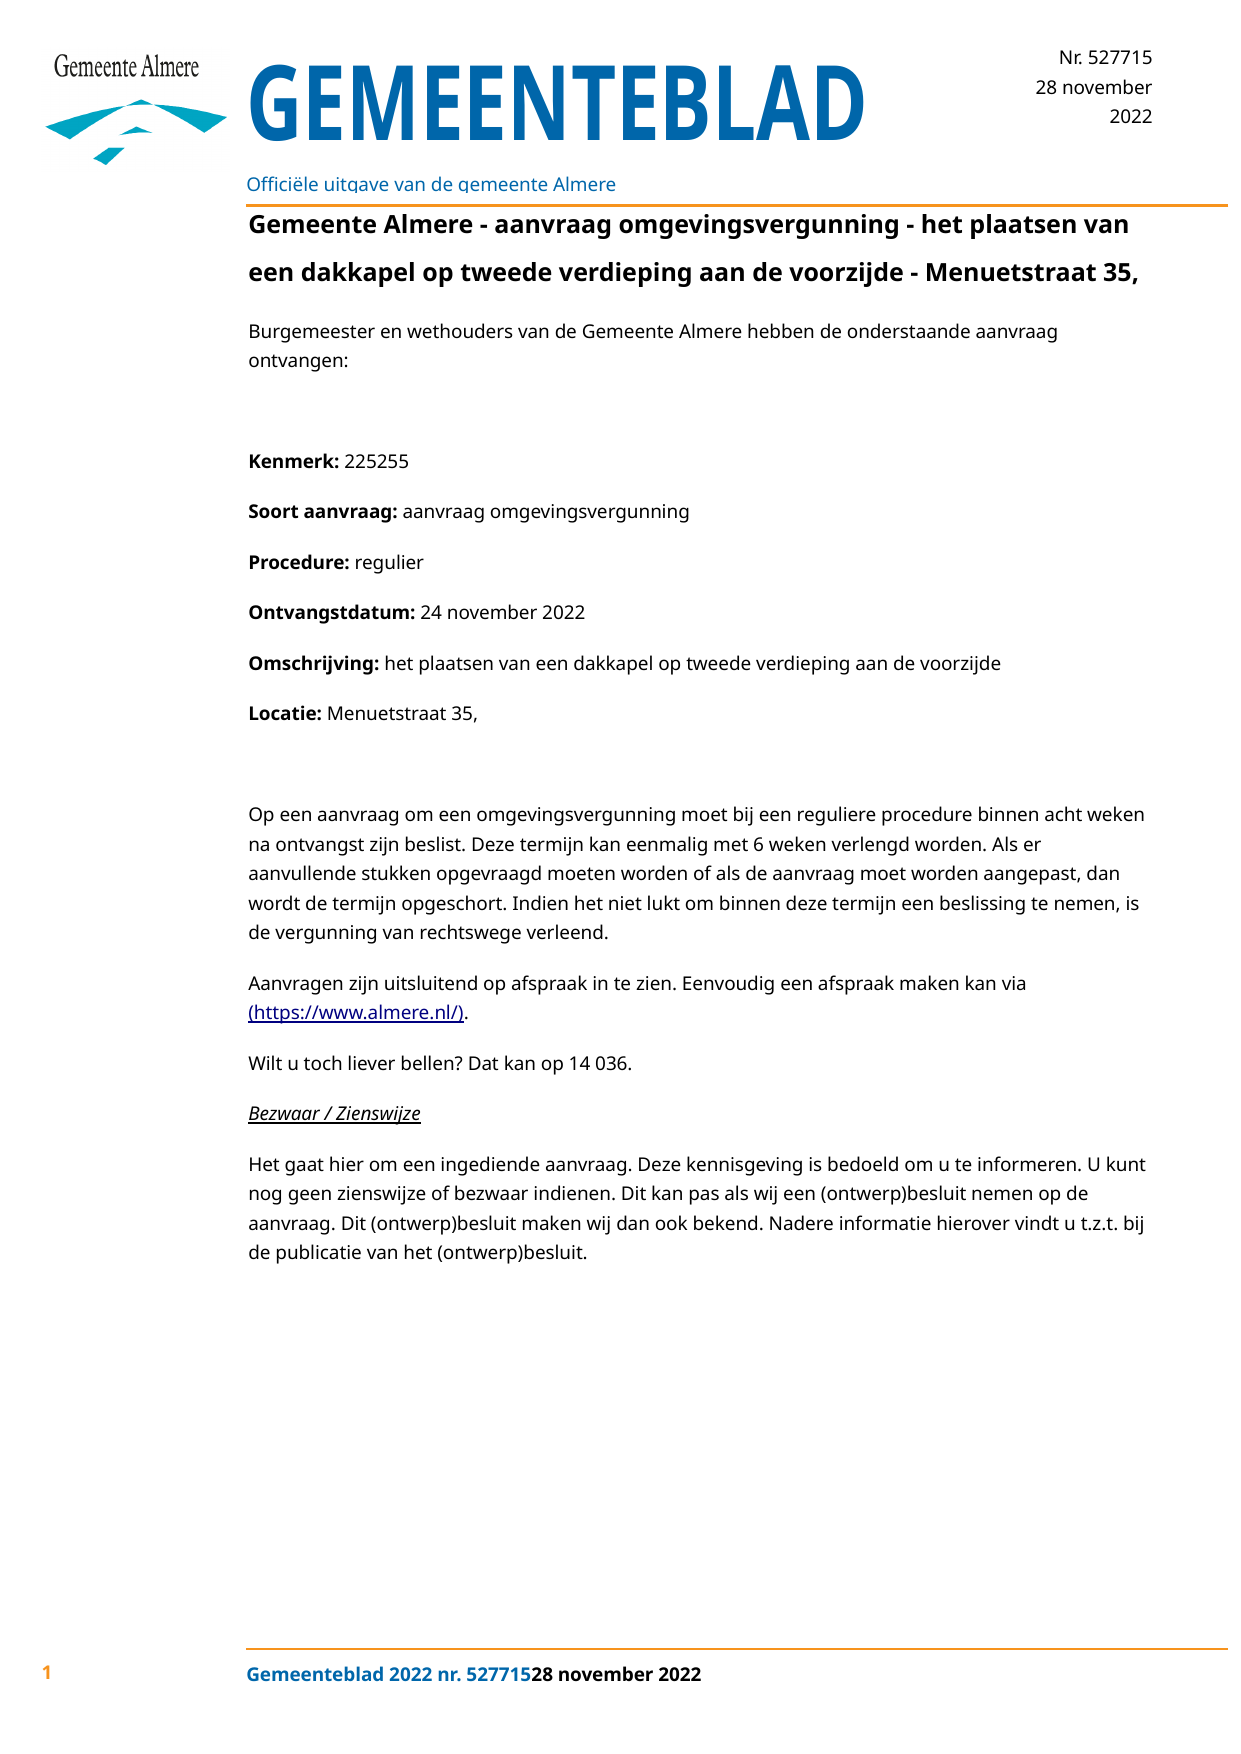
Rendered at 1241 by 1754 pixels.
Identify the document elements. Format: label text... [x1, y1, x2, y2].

text Aanvragen zijn uitsluitend op afspraak in te zien. Eenvoudig een afspraak maken kan via (https://www.almere.nl/). [248, 970, 1152, 1025]
text Het gaat hier om een ingediende aanvraag. Deze kennisgeving is bedoeld om u te informeren. U kunt nog geen zienswijze of bezwaar indienen. Dit kan pas als wij een (ontwerp)besluit nemen op de aanvraag. Dit (ontwerp)besluit maken wij dan ook bekend. Nadere informatie hierover vindt u t.z.t. bij de publicatie van het (ontwerp)besluit. [248, 1151, 1152, 1265]
text Gemeente Almere - aanvraag omgevingsvergunning - het plaatsen van een dakkapel op tweede verdieping aan de voorzijde - Menuetstraat 35, [248, 207, 1152, 288]
text Burgemeester en wethouders van de Gemeente Almere hebben de onderstaande aanvraag ontvangen: [248, 318, 1152, 373]
text Soort aanvraag: aanvraag omgevingsvergunning [248, 499, 1152, 524]
text Wilt u toch liever bellen? Dat kan op 14 036. [248, 1050, 1152, 1076]
text Ontvangstdatum: 24 november 2022 [248, 599, 1152, 625]
text Locatie: Menuetstraat 35, [248, 700, 1152, 726]
text Procedure: regulier [248, 549, 1152, 575]
text Op een aanvraag om een omgevingsvergunning moet bij een reguliere procedure binnen acht weken na ontvangst zijn beslist. Deze termijn kan eenmalig met 6 weken verlengd worden. Als er aanvullende stukken opgevraagd moeten worden of als de aanvraag moet worden aangepast, dan wordt de termijn opgeschort. Indien het niet lukt om binnen deze termijn een beslissing te nemen, is de vergunning van rechtswege verleend. [248, 801, 1152, 945]
text Kenmerk: 225255 [248, 448, 1152, 474]
picture [41, 47, 231, 172]
text Bezwaar / Zienswijze [248, 1100, 1152, 1126]
text Omschrijving: het plaatsen van een dakkapel op tweede verdieping aan de voorzijde [248, 650, 1152, 676]
